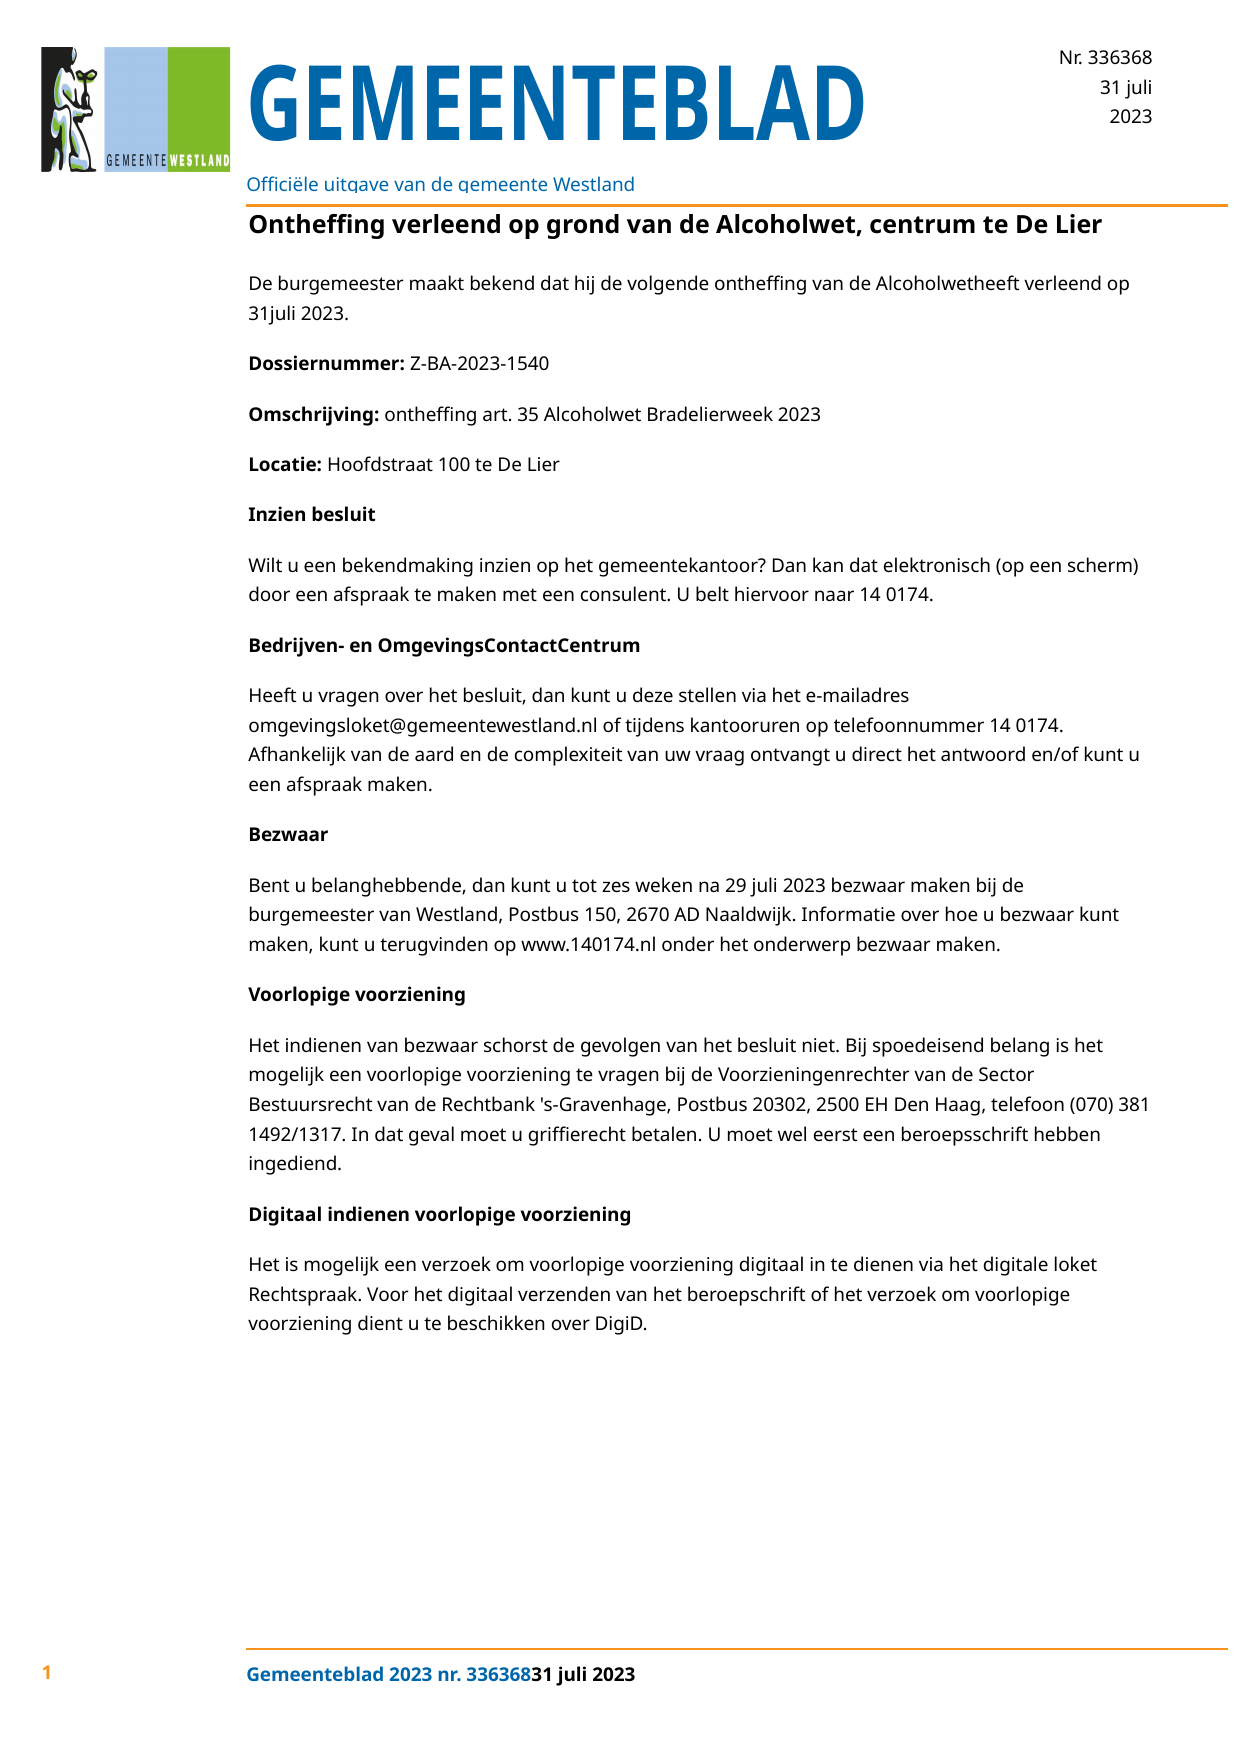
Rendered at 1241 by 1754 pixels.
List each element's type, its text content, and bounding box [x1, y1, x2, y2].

text Inzien besluit [248, 502, 1152, 527]
text Dossiernummer: Z-BA-2023-1540 [248, 350, 1152, 376]
text Wilt u een bekendmaking inzien op het gemeentekantoor? Dan kan dat elektronisch (op een scherm) door een afspraak te maken met een consulent. U belt hiervoor naar 14 0174. [248, 552, 1152, 607]
text Het indienen van bezwaar schorst de gevolgen van het besluit niet. Bij spoedeisend belang is het mogelijk een voorlopige voorziening te vragen bij de Voorzieningenrechter van de Sector Bestuursrecht van de Rechtbank 's-Gravenhage, Postbus 20302, 2500 EH Den Haag, telefoon (070) 381 1492/1317. In dat geval moet u griffierecht betalen. U moet wel eerst een beroepsschrift hebben ingediend. [248, 1032, 1152, 1176]
text Ontheffing verleend op grond van de Alcoholwet, centrum te De Lier [248, 207, 1152, 241]
text Omschrijving: ontheffing art. 35 Alcoholwet Bradelierweek 2023 [248, 401, 1152, 426]
text Voorlopige voorziening [248, 982, 1152, 1007]
text Bent u belanghebbende, dan kunt u tot zes weken na 29 juli 2023 bezwaar maken bij de burgemeester van Westland, Postbus 150, 2670 AD Naaldwijk. Informatie over hoe u bezwaar kunt maken, kunt u terugvinden op www.140174.nl onder het onderwerp bezwaar maken. [248, 872, 1152, 957]
text De burgemeester maakt bekend dat hij de volgende ontheffing van de Alcoholwetheeft verleend op 31juli 2023. [248, 270, 1152, 326]
text Locatie: Hoofdstraat 100 te De Lier [248, 451, 1152, 477]
text Het is mogelijk een verzoek om voorlopige voorziening digitaal in te dienen via het digitale loket Rechtspraak. Voor het digitaal verzenden van het beroepschrift of het verzoek om voorlopige voorziening dient u te beschikken over DigiD. [248, 1251, 1152, 1336]
picture [41, 47, 231, 172]
text Bezwaar [248, 822, 1152, 847]
text Heeft u vragen over het besluit, dan kunt u deze stellen via het e-mailadres omgevingsloket@gemeentewestland.nl of tijdens kantooruren op telefoonnummer 14 0174. Afhankelijk van de aard en de complexiteit van uw vraag ontvangt u direct het antwoord en/of kunt u een afspraak maken. [248, 682, 1152, 797]
text Digitaal indienen voorlopige voorziening [248, 1201, 1152, 1226]
text Bedrijven- en OmgevingsContactCentrum [248, 632, 1152, 658]
